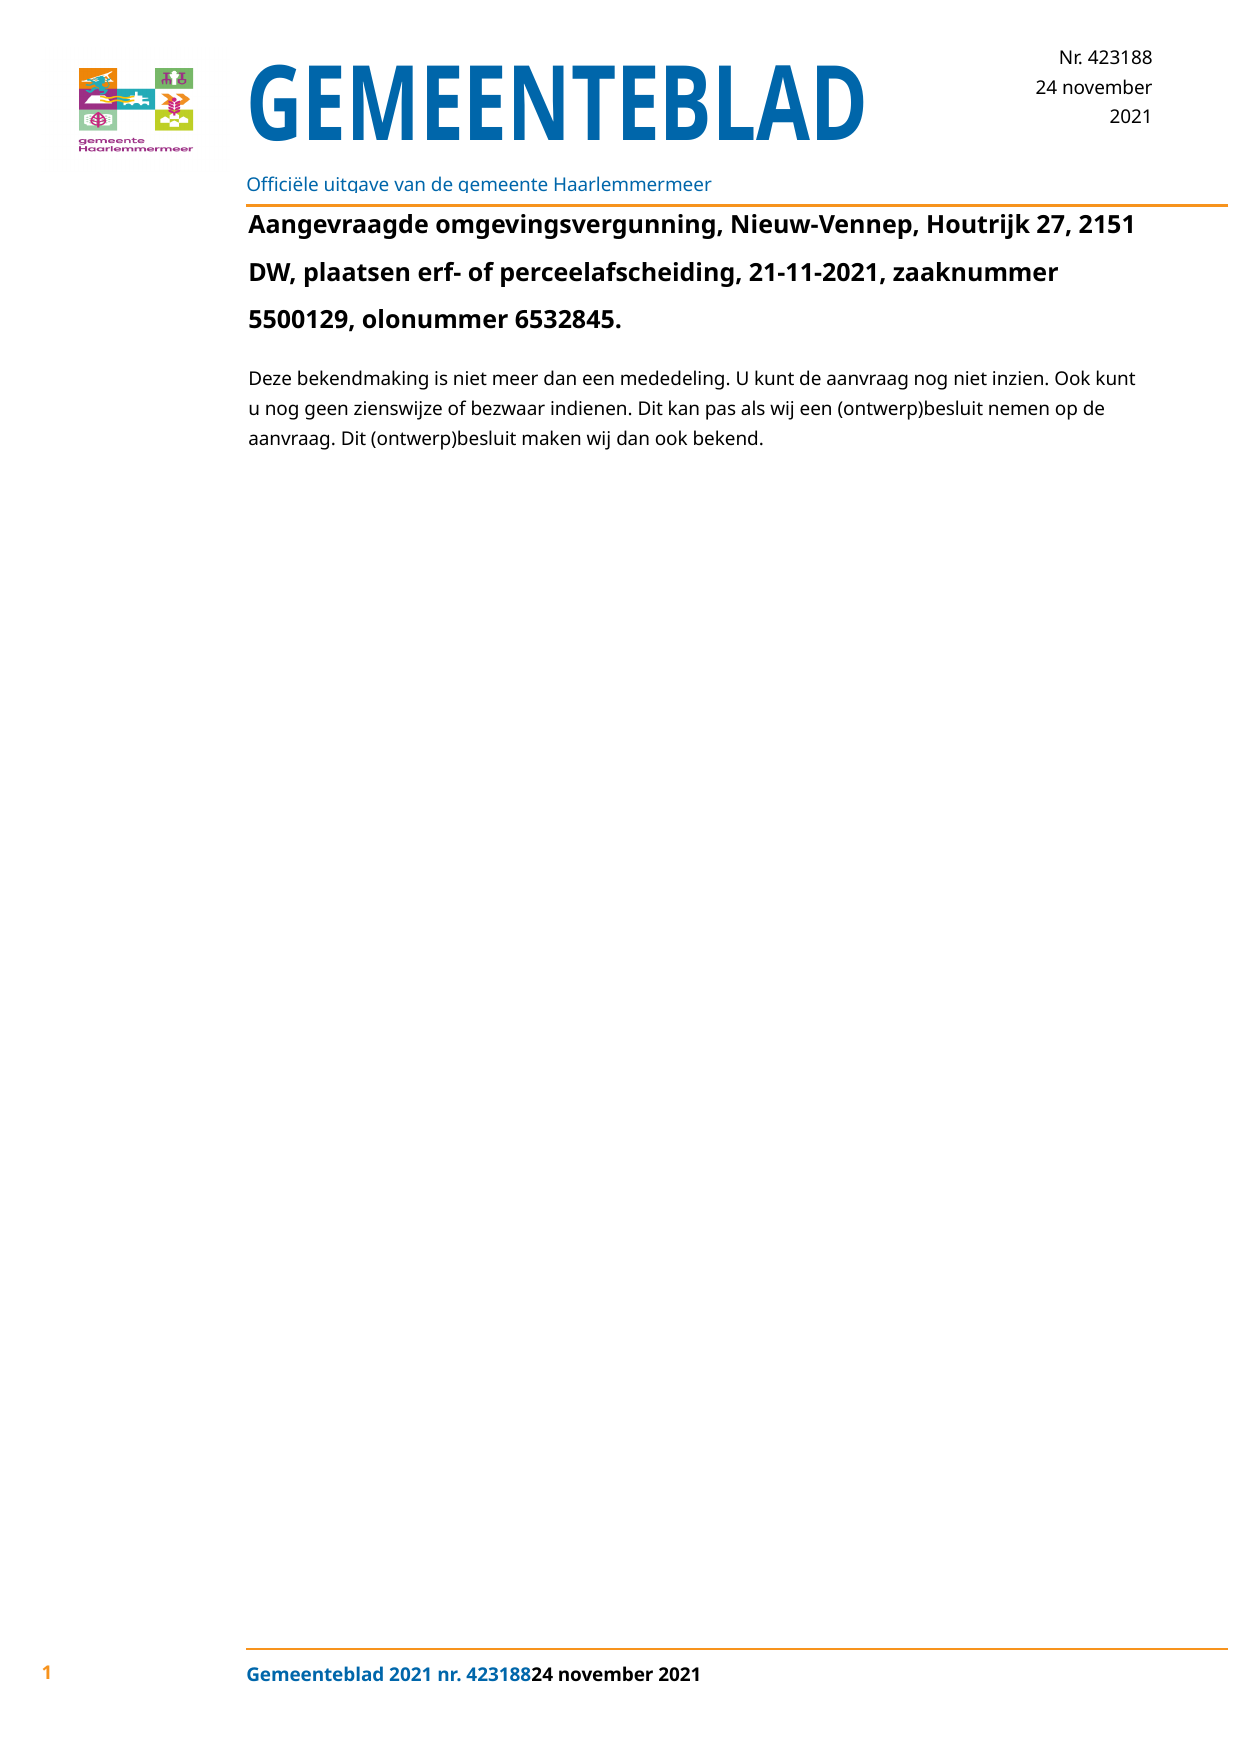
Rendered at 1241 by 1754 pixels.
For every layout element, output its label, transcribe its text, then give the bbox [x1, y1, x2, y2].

text Deze bekendmaking is niet meer dan een mededeling. U kunt de aanvraag nog niet inzien. Ook kunt u nog geen zienswijze of bezwaar indienen. Dit kan pas als wij een (ontwerp)besluit nemen op de aanvraag. Dit (ontwerp)besluit maken wij dan ook bekend. [248, 366, 1152, 450]
text Aangevraagde omgevingsvergunning, Nieuw-Vennep, Houtrijk 27, 2151 DW, plaatsen erf- of perceelafscheiding, 21-11-2021, zaaknummer 5500129, olonummer 6532845. [248, 207, 1152, 336]
picture [41, 47, 231, 172]
